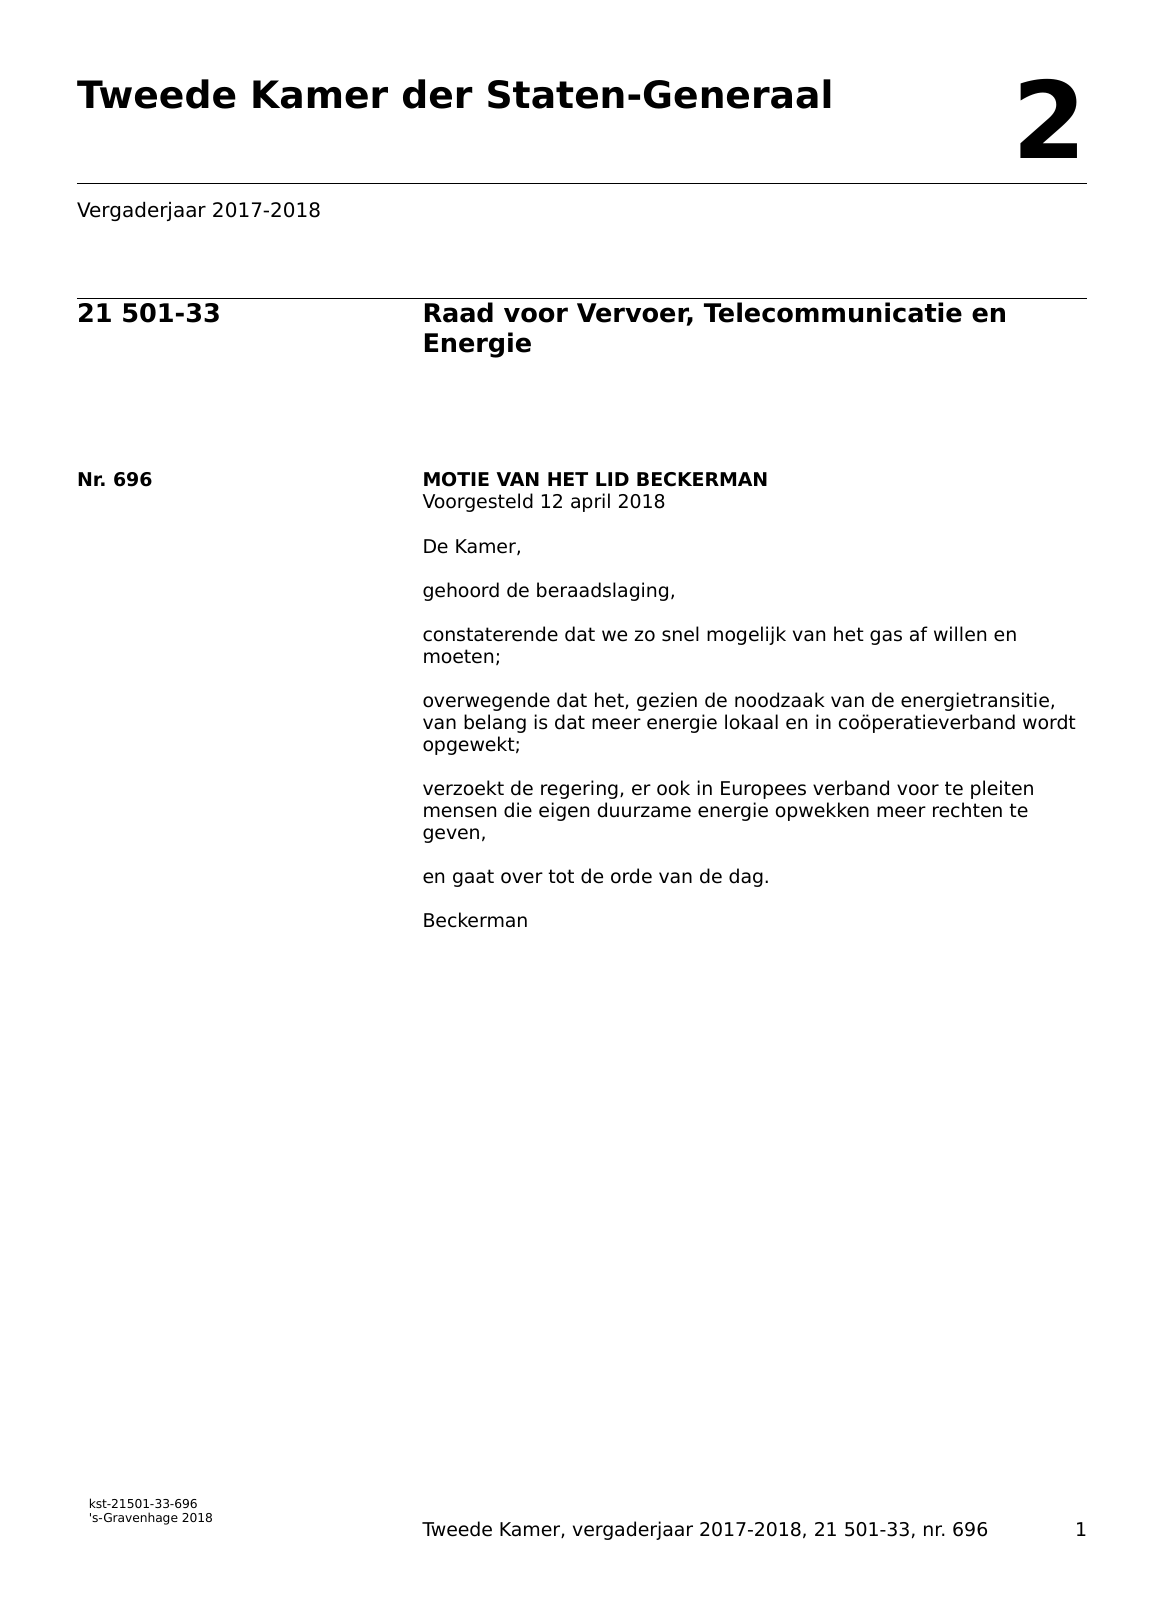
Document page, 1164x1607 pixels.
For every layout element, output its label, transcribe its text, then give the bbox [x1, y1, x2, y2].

text verzoekt de regering, er ook in Europees verband voor te pleiten mensen die eigen duurzame energie opwekken meer rechten te geven, [422, 778, 1087, 844]
text Voorgesteld 12 april 2018 [422, 491, 1087, 513]
text gehoord de beraadslaging, [422, 580, 1087, 602]
table_header 2 [886, 59, 1087, 183]
table_cell Vergaderjaar 2017-2018 [77, 184, 1087, 298]
text 's-Gravenhage 2018 [88, 1511, 323, 1525]
text Beckerman [422, 910, 1087, 932]
subtitle 21 501-33 Raad voor Vervoer, Telecommunicatie en Energie [77, 299, 1087, 358]
text kst-21501-33-696 [88, 1497, 323, 1511]
text constaterende dat we zo snel mogelijk van het gas af willen en moeten; [422, 624, 1087, 668]
text De Kamer, [422, 536, 1087, 557]
table_header Tweede Kamer der Staten-Generaal [77, 59, 886, 183]
subtitle Nr. 696 MOTIE VAN HET LID BECKERMAN [77, 469, 1087, 491]
text en gaat over tot de orde van de dag. [422, 866, 1087, 888]
text overwegende dat het, gezien de noodzaak van de energietransitie, van belang is dat meer energie lokaal en in coöperatieverband wordt opgewekt; [422, 690, 1087, 756]
